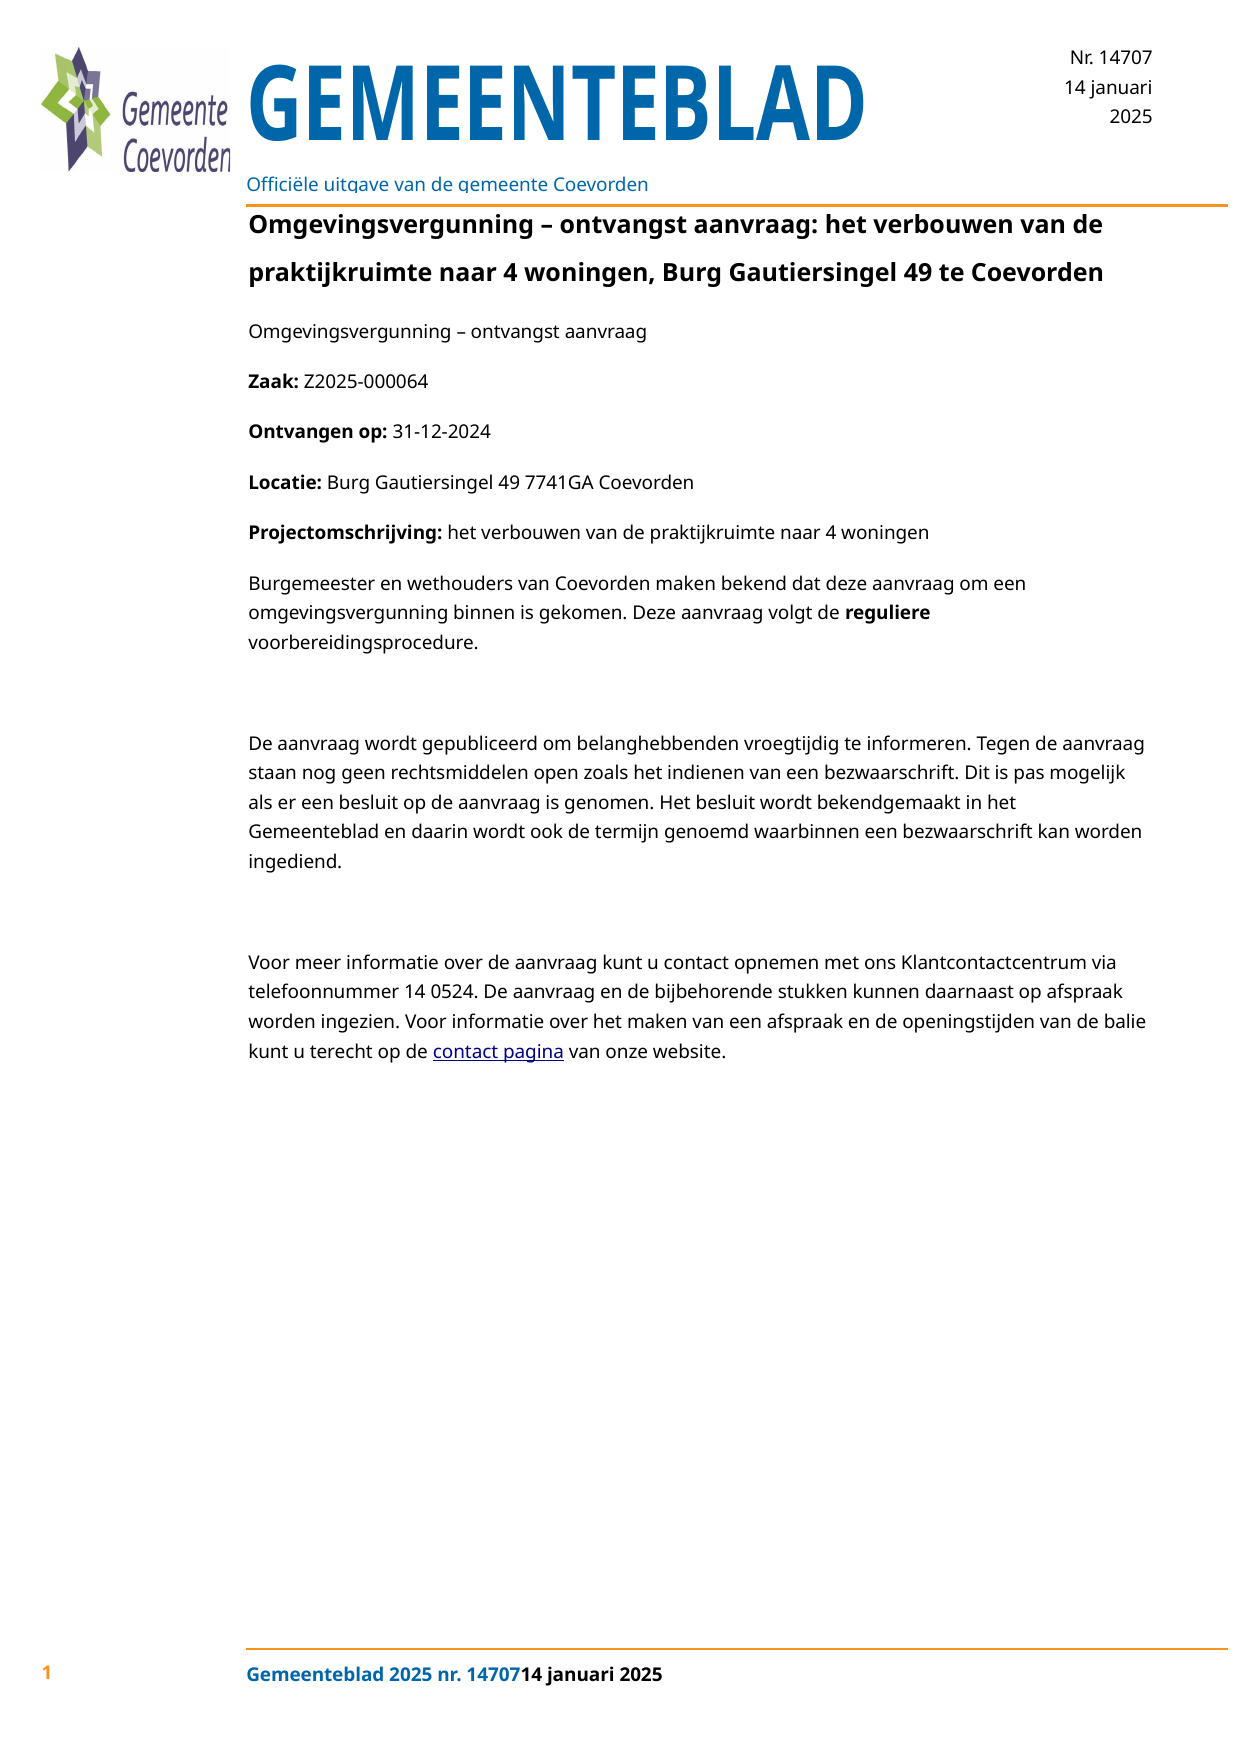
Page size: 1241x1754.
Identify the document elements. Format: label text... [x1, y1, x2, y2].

text Locatie: Burg Gautiersingel 49 7741GA Coevorden [248, 469, 1152, 495]
text Ontvangen op: 31-12-2024 [248, 419, 1152, 444]
picture [41, 47, 231, 172]
text Zaak: Z2025-000064 [248, 368, 1152, 394]
text Burgemeester en wethouders van Coevorden maken bekend dat deze aanvraag om een omgevingsvergunning binnen is gekomen. Deze aanvraag volgt de reguliere voorbereidingsprocedure. [248, 570, 1152, 655]
text Omgevingsvergunning – ontvangst aanvraag: het verbouwen van de praktijkruimte naar 4 woningen, Burg Gautiersingel 49 te Coevorden [248, 207, 1152, 288]
text De aanvraag wordt gepubliceerd om belanghebbenden vroegtijdig te informeren. Tegen de aanvraag staan nog geen rechtsmiddelen open zoals het indienen van een bezwaarschrift. Dit is pas mogelijk als er een besluit op de aanvraag is genomen. Het besluit wordt bekendgemaakt in het Gemeenteblad en daarin wordt ook de termijn genoemd waarbinnen een bezwaarschrift kan worden ingediend. [248, 730, 1152, 874]
text Projectomschrijving: het verbouwen van de praktijkruimte naar 4 woningen [248, 519, 1152, 545]
text Voor meer informatie over de aanvraag kunt u contact opnemen met ons Klantcontactcentrum via telefoonnummer 14 0524. De aanvraag en de bijbehorende stukken kunnen daarnaast op afspraak worden ingezien. Voor informatie over het maken van een afspraak en de openingstijden van de balie kunt u terecht op de contact pagina van onze website. [248, 949, 1152, 1064]
text Omgevingsvergunning – ontvangst aanvraag [248, 318, 1152, 344]
